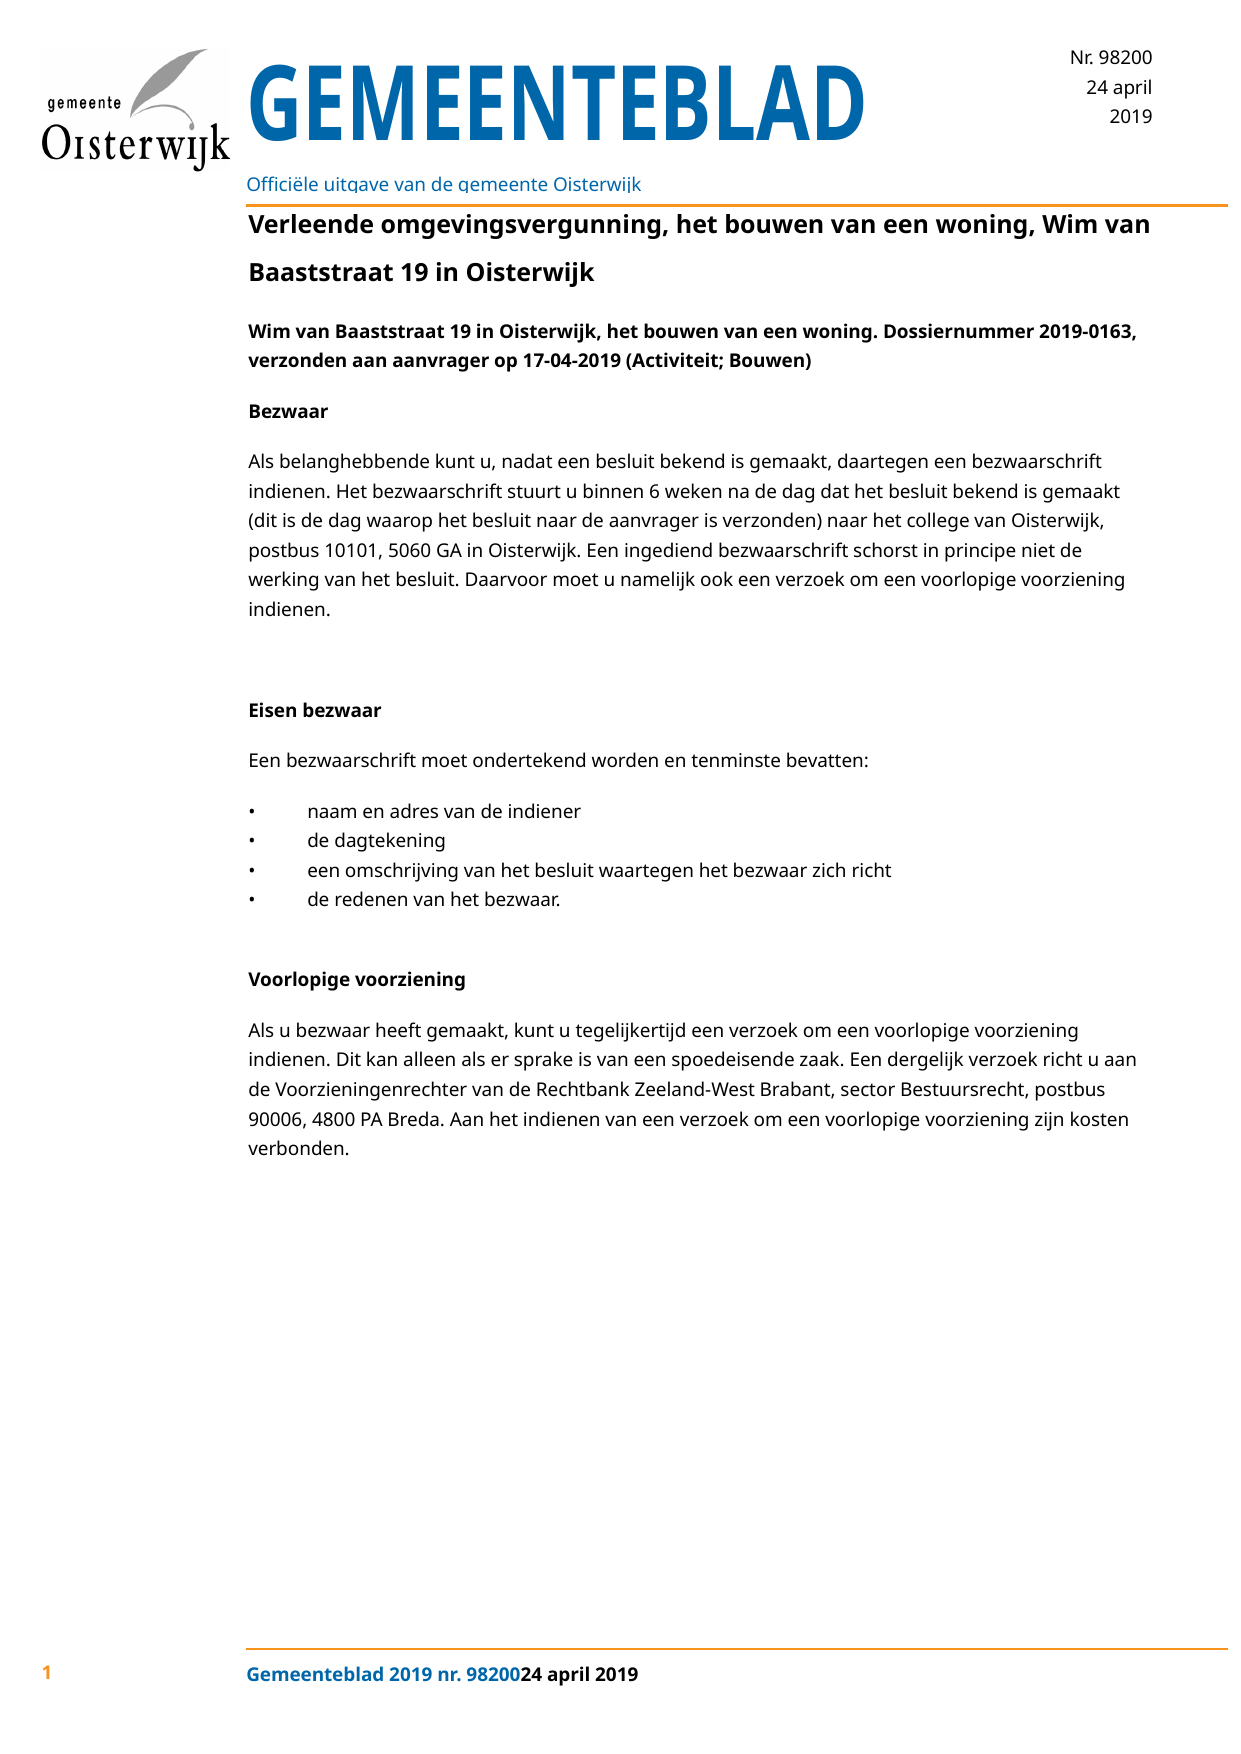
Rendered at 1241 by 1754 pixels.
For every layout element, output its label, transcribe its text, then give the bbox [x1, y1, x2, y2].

list de redenen van het bezwaar. [248, 887, 1152, 912]
text Wim van Baaststraat 19 in Oisterwijk, het bouwen van een woning. Dossiernummer 2019-0163, verzonden aan aanvrager op 17-04-2019 (Activiteit; Bouwen) [248, 318, 1152, 373]
text Als belanghebbende kunt u, nadat een besluit bekend is gemaakt, daartegen een bezwaarschrift indienen. Het bezwaarschrift stuurt u binnen 6 weken na de dag dat het besluit bekend is gemaakt (dit is de dag waarop het besluit naar de aanvrager is verzonden) naar het college van Oisterwijk, postbus 10101, 5060 GA in Oisterwijk. Een ingediend bezwaarschrift schorst in principe niet de werking van het besluit. Daarvoor moet u namelijk ook een verzoek om een voorlopige voorziening indienen. [248, 448, 1152, 622]
list naam en adres van de indiener [248, 798, 1152, 824]
list de dagtekening [248, 827, 1152, 853]
text Verleende omgevingsvergunning, het bouwen van een woning, Wim van Baaststraat 19 in Oisterwijk [248, 207, 1152, 288]
text Bezwaar [248, 398, 1152, 424]
text Als u bezwaar heeft gemaakt, kunt u tegelijkertijd een verzoek om een voorlopige voorziening indienen. Dit kan alleen als er sprake is van een spoedeisende zaak. Een dergelijk verzoek richt u aan de Voorzieningenrechter van de Rechtbank Zeeland-West Brabant, sector Bestuursrecht, postbus 90006, 4800 PA Breda. Aan het indienen van een verzoek om een voorlopige voorziening zijn kosten verbonden. [248, 1017, 1152, 1161]
text Eisen bezwaar [248, 697, 1152, 723]
text Een bezwaarschrift moet ondertekend worden en tenminste bevatten: [248, 747, 1152, 773]
text Voorlopige voorziening [248, 967, 1152, 992]
list een omschrijving van het besluit waartegen het bezwaar zich richt [248, 857, 1152, 883]
picture [41, 47, 231, 172]
